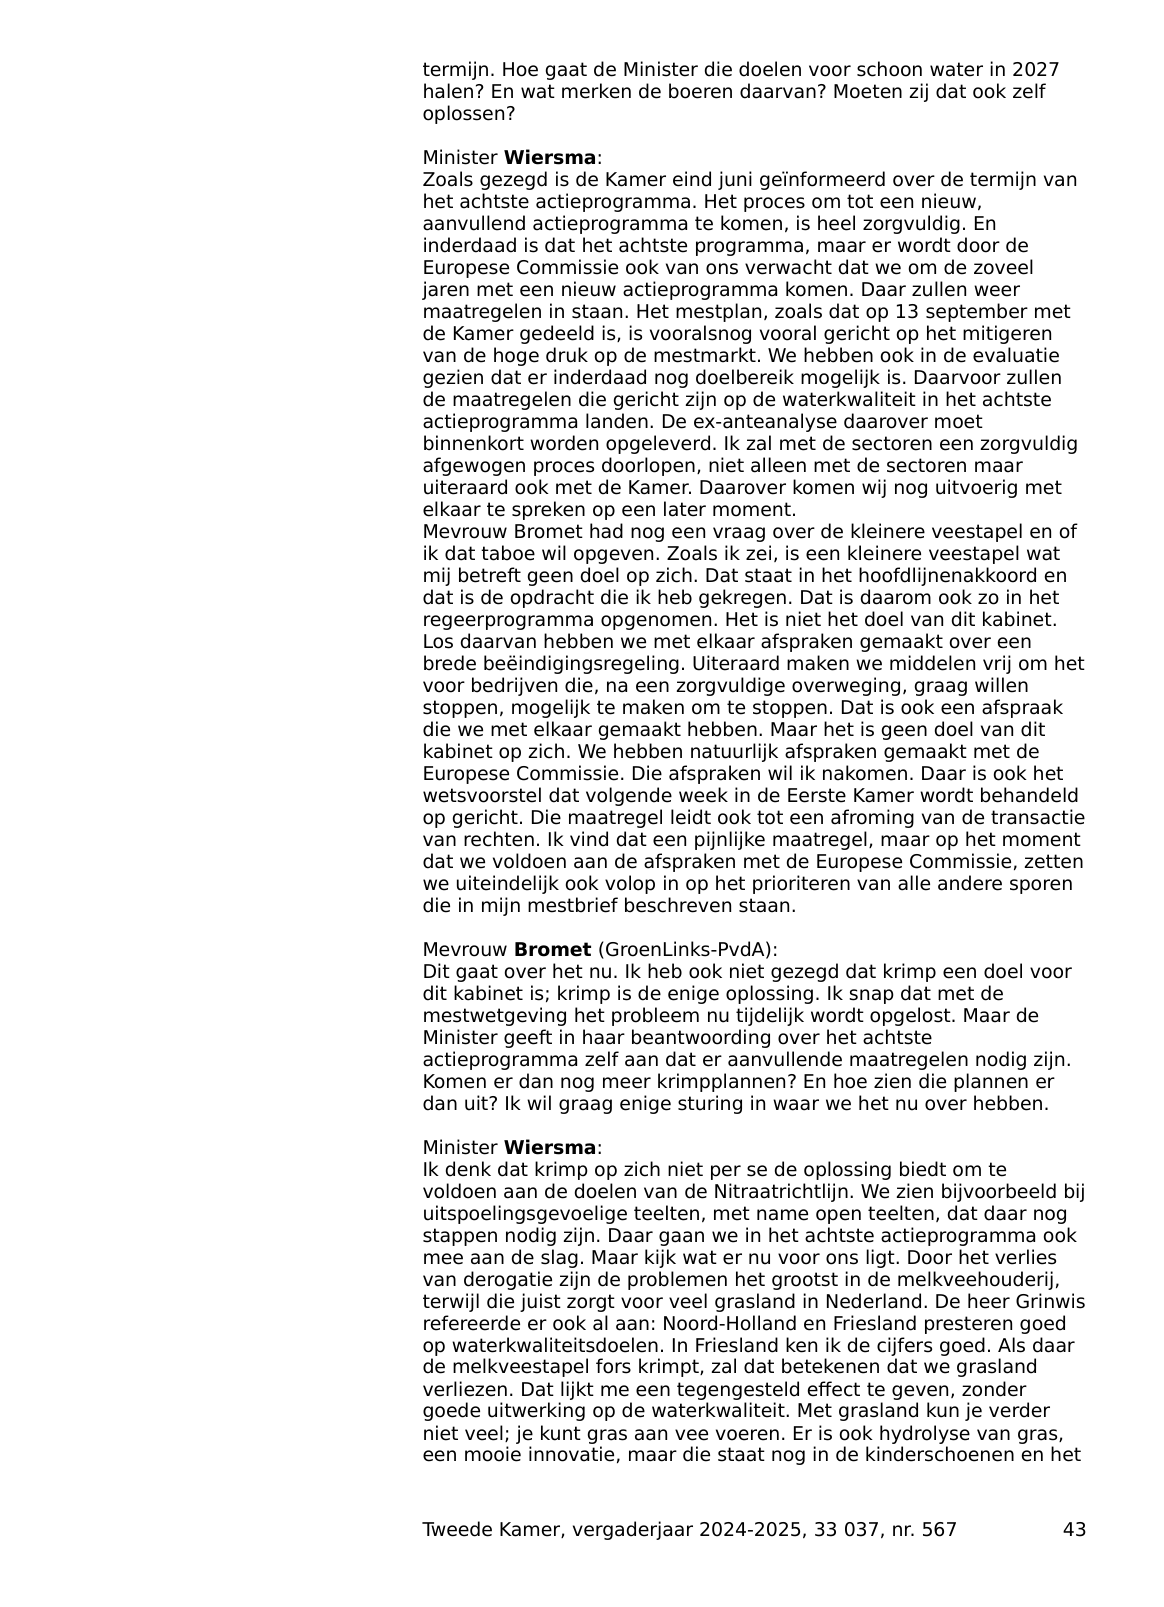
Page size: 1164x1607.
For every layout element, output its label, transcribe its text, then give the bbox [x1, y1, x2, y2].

text termijn. Hoe gaat de Minister die doelen voor schoon water in 2027 halen? En wat merken de boeren daarvan? Moeten zij dat ook zelf oplossen? [422, 59, 1087, 125]
text Ik denk dat krimp op zich niet per se de oplossing biedt om te voldoen aan de doelen van de Nitraatrichtlijn. We zien bijvoorbeeld bij uitspoelingsgevoelige teelten, met name open teelten, dat daar nog stappen nodig zijn. Daar gaan we in het achtste actieprogramma ook mee aan de slag. Maar kijk wat er nu voor ons ligt. Door het verlies van derogatie zijn de problemen het grootst in de melkveehouderij, terwijl die juist zorgt voor veel grasland in Nederland. De heer Grinwis refereerde er ook al aan: Noord-Holland en Friesland presteren goed op waterkwaliteitsdoelen. In Friesland ken ik de cijfers goed. Als daar de melkveestapel fors krimpt, zal dat betekenen dat we grasland verliezen. Dat lijkt me een tegengesteld effect te geven, zonder goede uitwerking op de waterkwaliteit. Met grasland kun je verder niet veel; je kunt gras aan vee voeren. Er is ook hydrolyse van gras, een mooie innovatie, maar die staat nog in de kinderschoenen en het [422, 1159, 1087, 1466]
text Dit gaat over het nu. Ik heb ook niet gezegd dat krimp een doel voor dit kabinet is; krimp is de enige oplossing. Ik snap dat met de mestwetgeving het probleem nu tijdelijk wordt opgelost. Maar de Minister geeft in haar beantwoording over het achtste actieprogramma zelf aan dat er aanvullende maatregelen nodig zijn. Komen er dan nog meer krimpplannen? En hoe zien die plannen er dan uit? Ik wil graag enige sturing in waar we het nu over hebben. [422, 961, 1087, 1114]
text Minister Wiersma: [422, 147, 1087, 169]
text Minister Wiersma: [422, 1137, 1087, 1159]
text Mevrouw Bromet had nog een vraag over de kleinere veestapel en of ik dat taboe wil opgeven. Zoals ik zei, is een kleinere veestapel wat mij betreft geen doel op zich. Dat staat in het hoofdlijnenakkoord en dat is de opdracht die ik heb gekregen. Dat is daarom ook zo in het regeerprogramma opgenomen. Het is niet het doel van dit kabinet. Los daarvan hebben we met elkaar afspraken gemaakt over een brede beëindigingsregeling. Uiteraard maken we middelen vrij om het voor bedrijven die, na een zorgvuldige overweging, graag willen stoppen, mogelijk te maken om te stoppen. Dat is ook een afspraak die we met elkaar gemaakt hebben. Maar het is geen doel van dit kabinet op zich. We hebben natuurlijk afspraken gemaakt met de Europese Commissie. Die afspraken wil ik nakomen. Daar is ook het wetsvoorstel dat volgende week in de Eerste Kamer wordt behandeld op gericht. Die maatregel leidt ook tot een afroming van de transactie van rechten. Ik vind dat een pijnlijke maatregel, maar op het moment dat we voldoen aan de afspraken met de Europese Commissie, zetten we uiteindelijk ook volop in op het prioriteren van alle andere sporen die in mijn mestbrief beschreven staan. [422, 521, 1087, 916]
text Mevrouw Bromet (GroenLinks-PvdA): [422, 939, 1087, 961]
text Zoals gezegd is de Kamer eind juni geïnformeerd over de termijn van het achtste actieprogramma. Het proces om tot een nieuw, aanvullend actieprogramma te komen, is heel zorgvuldig. En inderdaad is dat het achtste programma, maar er wordt door de Europese Commissie ook van ons verwacht dat we om de zoveel jaren met een nieuw actieprogramma komen. Daar zullen weer maatregelen in staan. Het mestplan, zoals dat op 13 september met de Kamer gedeeld is, is vooralsnog vooral gericht op het mitigeren van de hoge druk op de mestmarkt. We hebben ook in de evaluatie gezien dat er inderdaad nog doelbereik mogelijk is. Daarvoor zullen de maatregelen die gericht zijn op de waterkwaliteit in het achtste actieprogramma landen. De ex-anteanalyse daarover moet binnenkort worden opgeleverd. Ik zal met de sectoren een zorgvuldig afgewogen proces doorlopen, niet alleen met de sectoren maar uiteraard ook met de Kamer. Daarover komen wij nog uitvoerig met elkaar te spreken op een later moment. [422, 169, 1087, 521]
